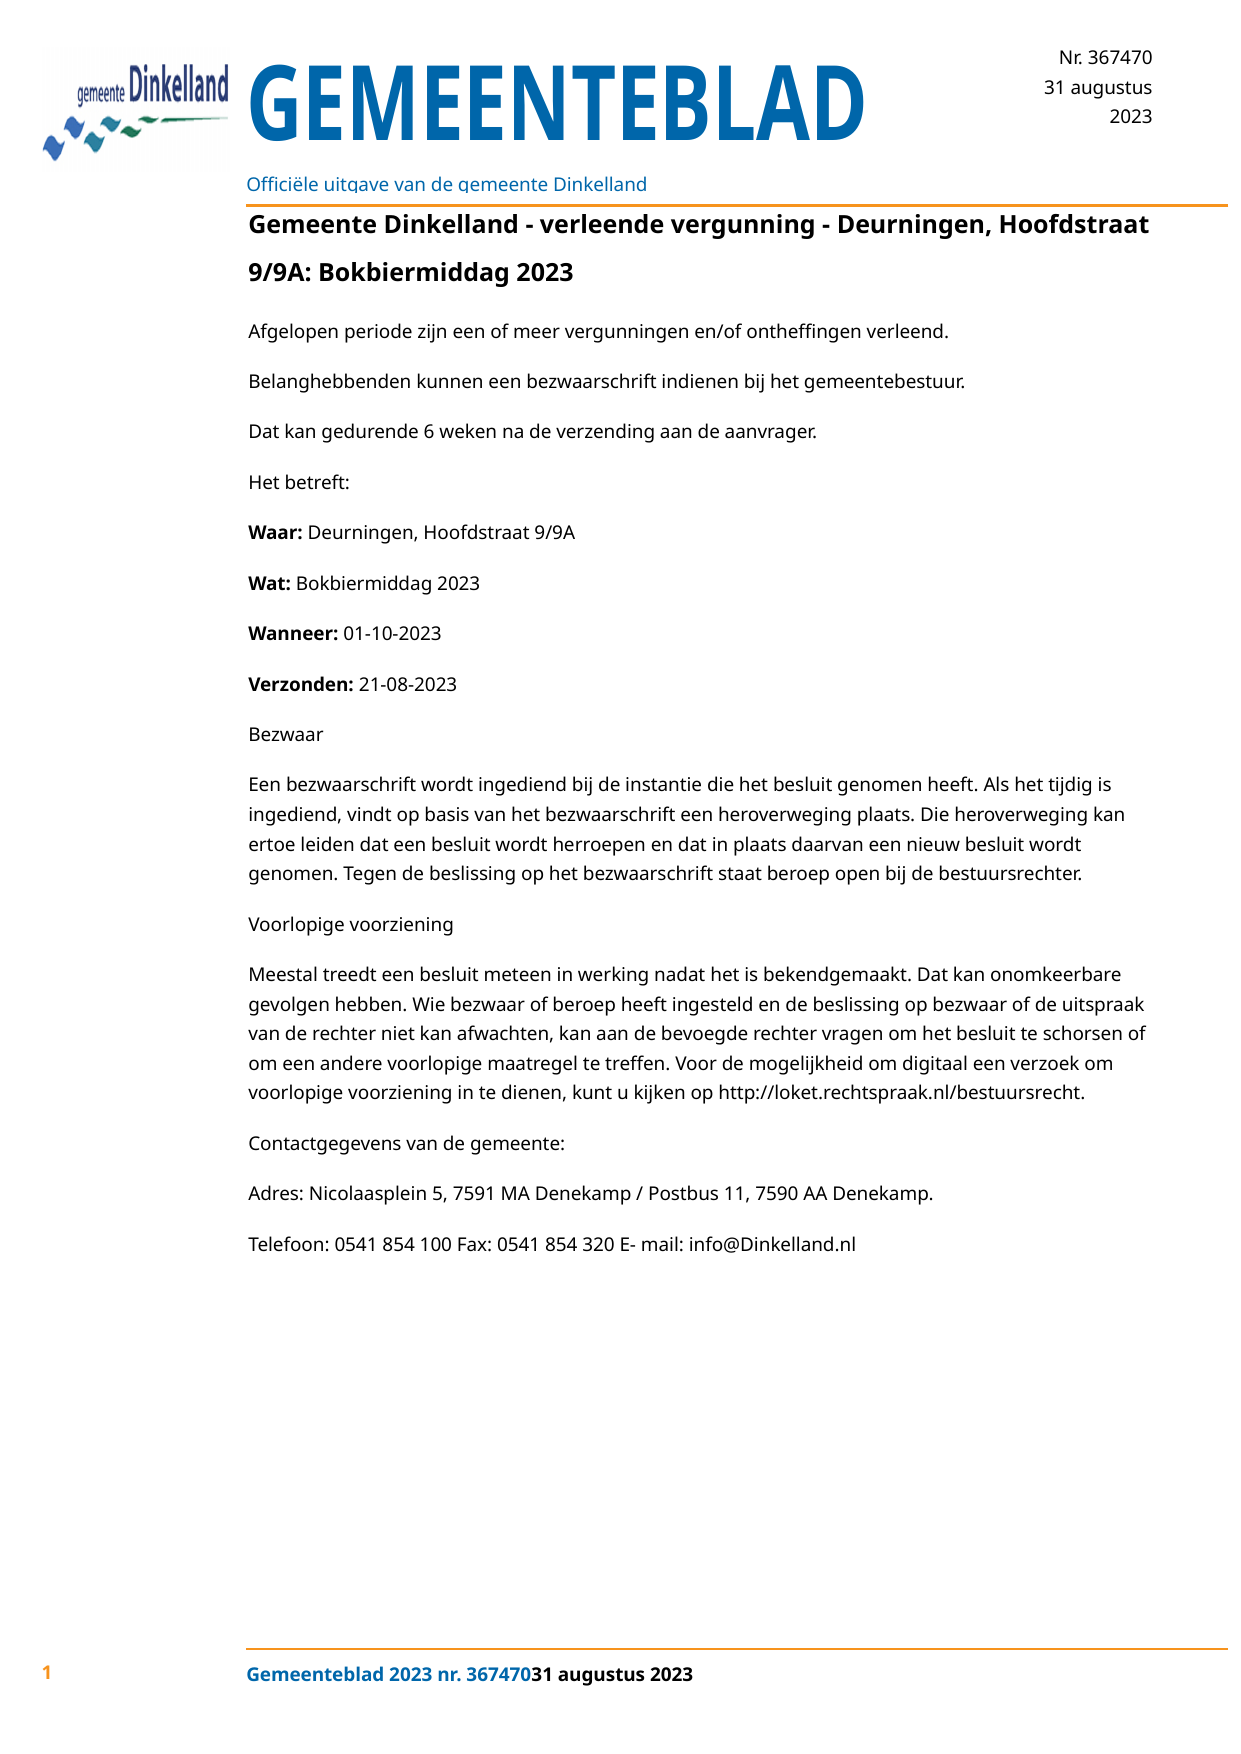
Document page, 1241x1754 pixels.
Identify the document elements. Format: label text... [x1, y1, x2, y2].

text Telefoon: 0541 854 100 Fax: 0541 854 320 E- mail: info@Dinkelland.nl [248, 1231, 1152, 1257]
picture [41, 47, 231, 172]
text Belanghebbenden kunnen een bezwaarschrift indienen bij het gemeentebestuur. [248, 368, 1152, 394]
text Adres: Nicolaasplein 5, 7591 MA Denekamp / Postbus 11, 7590 AA Denekamp. [248, 1180, 1152, 1206]
text Wat: Bokbiermiddag 2023 [248, 570, 1152, 596]
text Bezwaar [248, 721, 1152, 747]
text Afgelopen periode zijn een of meer vergunningen en/of ontheffingen verleend. [248, 318, 1152, 344]
text Het betreft: [248, 469, 1152, 495]
text Meestal treedt een besluit meteen in werking nadat het is bekendgemaakt. Dat kan onomkeerbare gevolgen hebben. Wie bezwaar of beroep heeft ingesteld en de beslissing op bezwaar of de uitspraak van de rechter niet kan afwachten, kan aan de bevoegde rechter vragen om het besluit te schorsen of om een andere voorlopige maatregel te treffen. Voor de mogelijkheid om digitaal een verzoek om voorlopige voorziening in te dienen, kunt u kijken op http://loket.rechtspraak.nl/bestuursrecht. [248, 961, 1152, 1105]
text Een bezwaarschrift wordt ingediend bij de instantie die het besluit genomen heeft. Als het tijdig is ingediend, vindt op basis van het bezwaarschrift een heroverweging plaats. Die heroverweging kan ertoe leiden dat een besluit wordt herroepen en dat in plaats daarvan een nieuw besluit wordt genomen. Tegen de beslissing op het bezwaarschrift staat beroep open bij de bestuursrechter. [248, 772, 1152, 886]
text Verzonden: 21-08-2023 [248, 671, 1152, 697]
text Gemeente Dinkelland - verleende vergunning - Deurningen, Hoofdstraat 9/9A: Bokbiermiddag 2023 [248, 207, 1152, 288]
text Dat kan gedurende 6 weken na de verzending aan de aanvrager. [248, 419, 1152, 444]
text Contactgegevens van de gemeente: [248, 1130, 1152, 1156]
text Wanneer: 01-10-2023 [248, 620, 1152, 646]
text Voorlopige voorziening [248, 911, 1152, 937]
text Waar: Deurningen, Hoofdstraat 9/9A [248, 519, 1152, 545]
